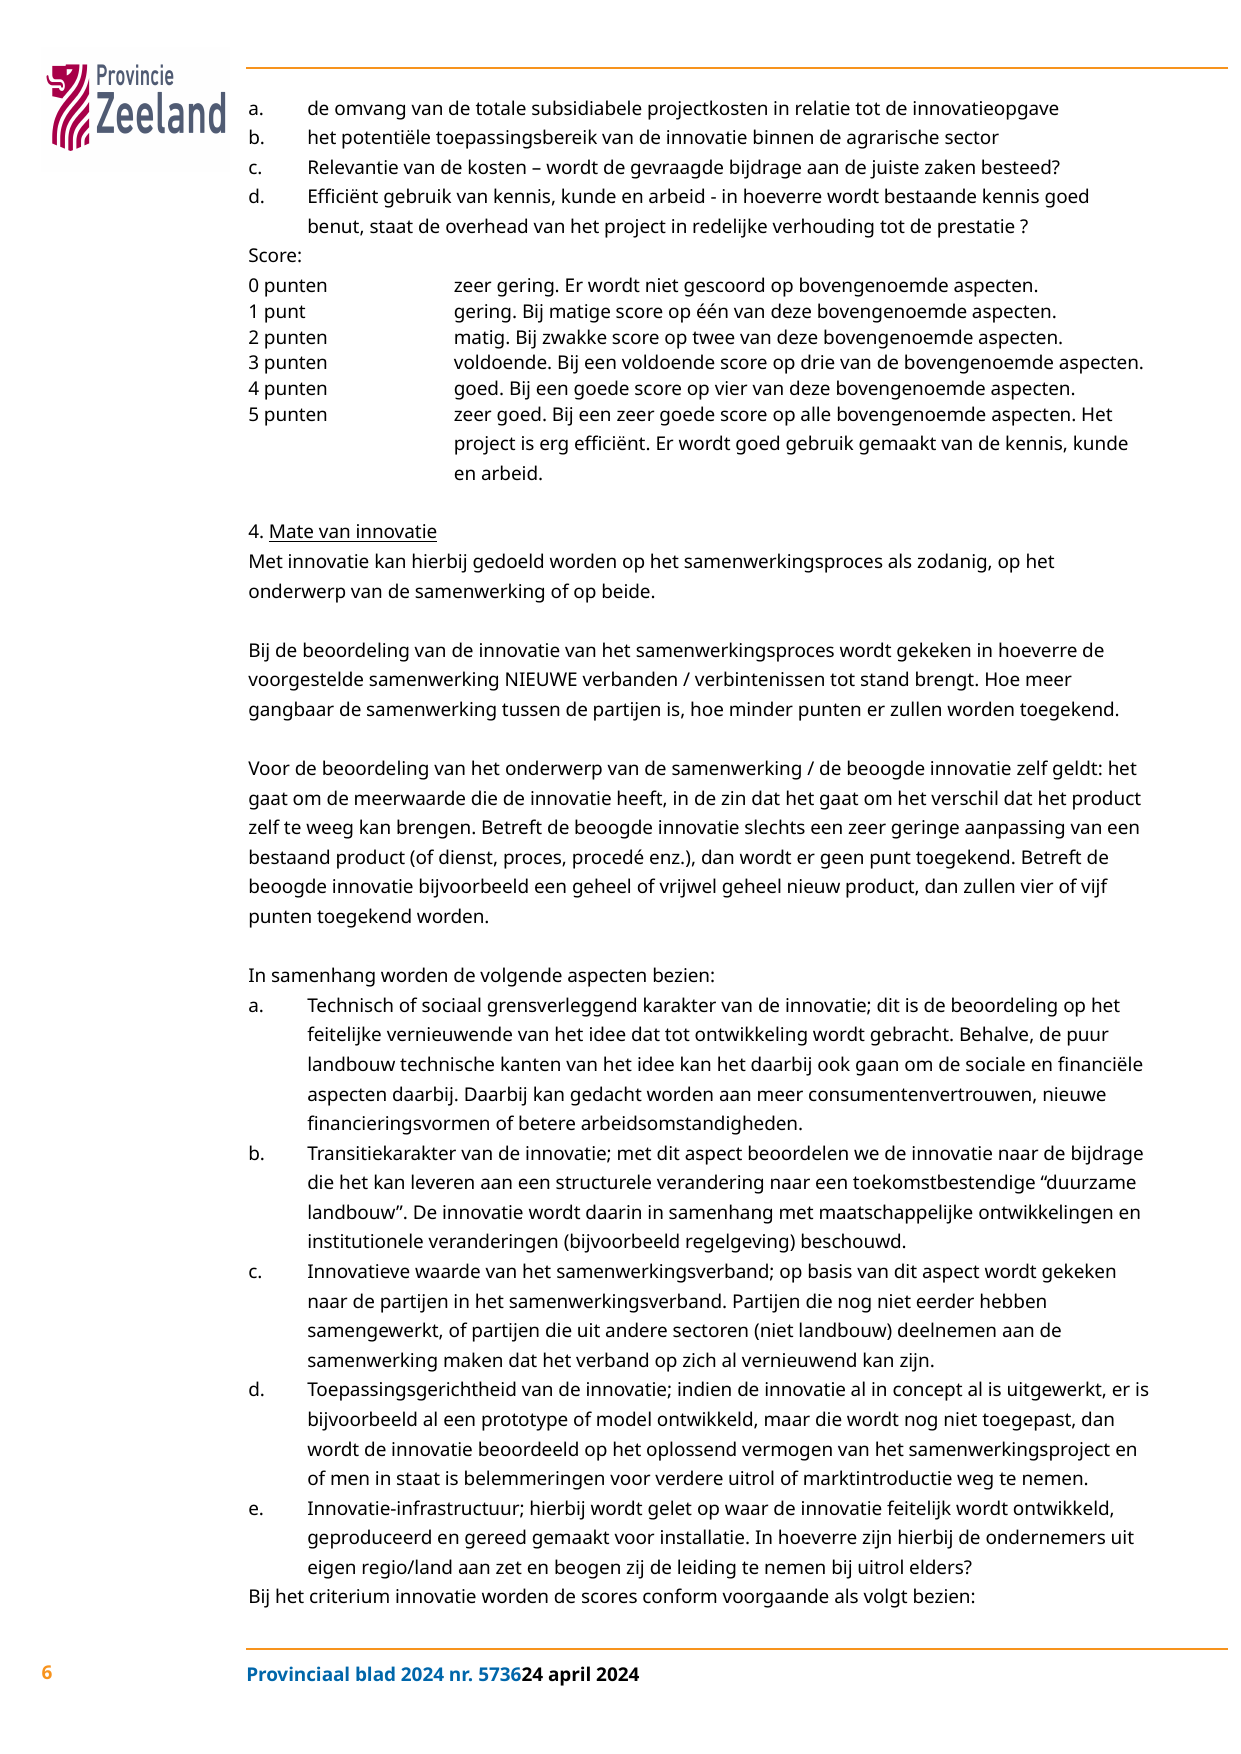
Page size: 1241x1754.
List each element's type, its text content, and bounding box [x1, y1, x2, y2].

text Met innovatie kan hierbij gedoeld worden op het samenwerkingsproces als zodanig, op het onderwerp van de samenwerking of op beide. [248, 548, 1152, 604]
list Innovatie-infrastructuur; hierbij wordt gelet op waar de innovatie feitelijk wordt ontwikkeld, geproduceerd en gereed gemaakt voor installatie. In hoeverre zijn hierbij de ondernemers uit eigen regio/land aan zet en beogen zij de leiding te nemen bij uitrol elders? [248, 1495, 1152, 1580]
text Bij de beoordeling van de innovatie van het samenwerkingsproces wordt gekeken in hoeverre de voorgestelde samenwerking NIEUWE verbanden / verbintenissen tot stand brengt. Hoe meer gangbaar de samenwerking tussen de partijen is, hoe minder punten er zullen worden toegekend. [248, 637, 1152, 722]
list Relevantie van de kosten – wordt de gevraagde bijdrage aan de juiste zaken besteed? [248, 154, 1152, 180]
picture [41, 47, 231, 172]
table_cell 3 punten [248, 350, 454, 375]
table_cell matig. Bij zwakke score op twee van deze bovengenoemde aspecten. [454, 324, 1152, 349]
table_cell 2 punten [248, 324, 454, 349]
text Score: [248, 243, 1152, 268]
text In samenhang worden de volgende aspecten bezien: [248, 962, 1152, 988]
text Voor de beoordeling van het onderwerp van de samenwerking / de beoogde innovatie zelf geldt: het gaat om de meerwaarde die de innovatie heeft, in de zin dat het gaat om het verschil dat het product zelf te weeg kan brengen. Betreft de beoogde innovatie slechts een zeer geringe aanpassing van een bestaand product (of dienst, proces, procedé enz.), dan wordt er geen punt toegekend. Betreft de beoogde innovatie bijvoorbeeld een geheel of vrijwel geheel nieuw product, dan zullen vier of vijf punten toegekend worden. [248, 755, 1152, 929]
table_cell goed. Bij een goede score op vier van deze bovengenoemde aspecten. [454, 375, 1152, 401]
table_cell 5 punten [248, 401, 454, 486]
table_cell gering. Bij matige score op één van deze bovengenoemde aspecten. [454, 298, 1152, 324]
table_cell voldoende. Bij een voldoende score op drie van de bovengenoemde aspecten. [454, 350, 1152, 375]
table_cell 1 punt [248, 298, 454, 324]
table_header zeer gering. Er wordt niet gescoord op bovengenoemde aspecten. [454, 273, 1152, 298]
list de omvang van de totale subsidiabele projectkosten in relatie tot de innovatieopgave [248, 95, 1152, 121]
list Technisch of sociaal grensverleggend karakter van de innovatie; dit is de beoordeling op het feitelijke vernieuwende van het idee dat tot ontwikkeling wordt gebracht. Behalve, de puur landbouw technische kanten van het idee kan het daarbij ook gaan om de sociale en financiële aspecten daarbij. Daarbij kan gedacht worden aan meer consumentenvertrouwen, nieuwe financieringsvormen of betere arbeidsomstandigheden. [248, 992, 1152, 1136]
table_header 0 punten [248, 273, 454, 298]
list Toepassingsgerichtheid van de innovatie; indien de innovatie al in concept al is uitgewerkt, er is bijvoorbeeld al een prototype of model ontwikkeld, maar die wordt nog niet toegepast, dan wordt de innovatie beoordeeld op het oplossend vermogen van het samenwerkingsproject en of men in staat is belemmeringen voor verdere uitrol of marktintroductie weg te nemen. [248, 1377, 1152, 1491]
text 4. Mate van innovatie [248, 519, 1152, 544]
list Innovatieve waarde van het samenwerkingsverband; op basis van dit aspect wordt gekeken naar de partijen in het samenwerkingsverband. Partijen die nog niet eerder hebben samengewerkt, of partijen die uit andere sectoren (niet landbouw) deelnemen aan de samenwerking maken dat het verband op zich al vernieuwend kan zijn. [248, 1258, 1152, 1373]
list het potentiële toepassingsbereik van de innovatie binnen de agrarische sector [248, 124, 1152, 150]
list Efficiënt gebruik van kennis, kunde en arbeid - in hoeverre wordt bestaande kennis goed benut, staat de overhead van het project in redelijke verhouding tot de prestatie ? [248, 183, 1152, 239]
table_cell 4 punten [248, 375, 454, 401]
table_cell zeer goed. Bij een zeer goede score op alle bovengenoemde aspecten. Het project is erg efficiënt. Er wordt goed gebruik gemaakt van de kennis, kunde en arbeid. [454, 401, 1152, 486]
list Transitiekarakter van de innovatie; met dit aspect beoordelen we de innovatie naar de bijdrage die het kan leveren aan een structurele verandering naar een toekomstbestendige “duurzame landbouw”. De innovatie wordt daarin in samenhang met maatschappelijke ontwikkelingen en institutionele veranderingen (bijvoorbeeld regelgeving) beschouwd. [248, 1140, 1152, 1254]
text Bij het criterium innovatie worden de scores conform voorgaande als volgt bezien: [248, 1584, 1152, 1609]
